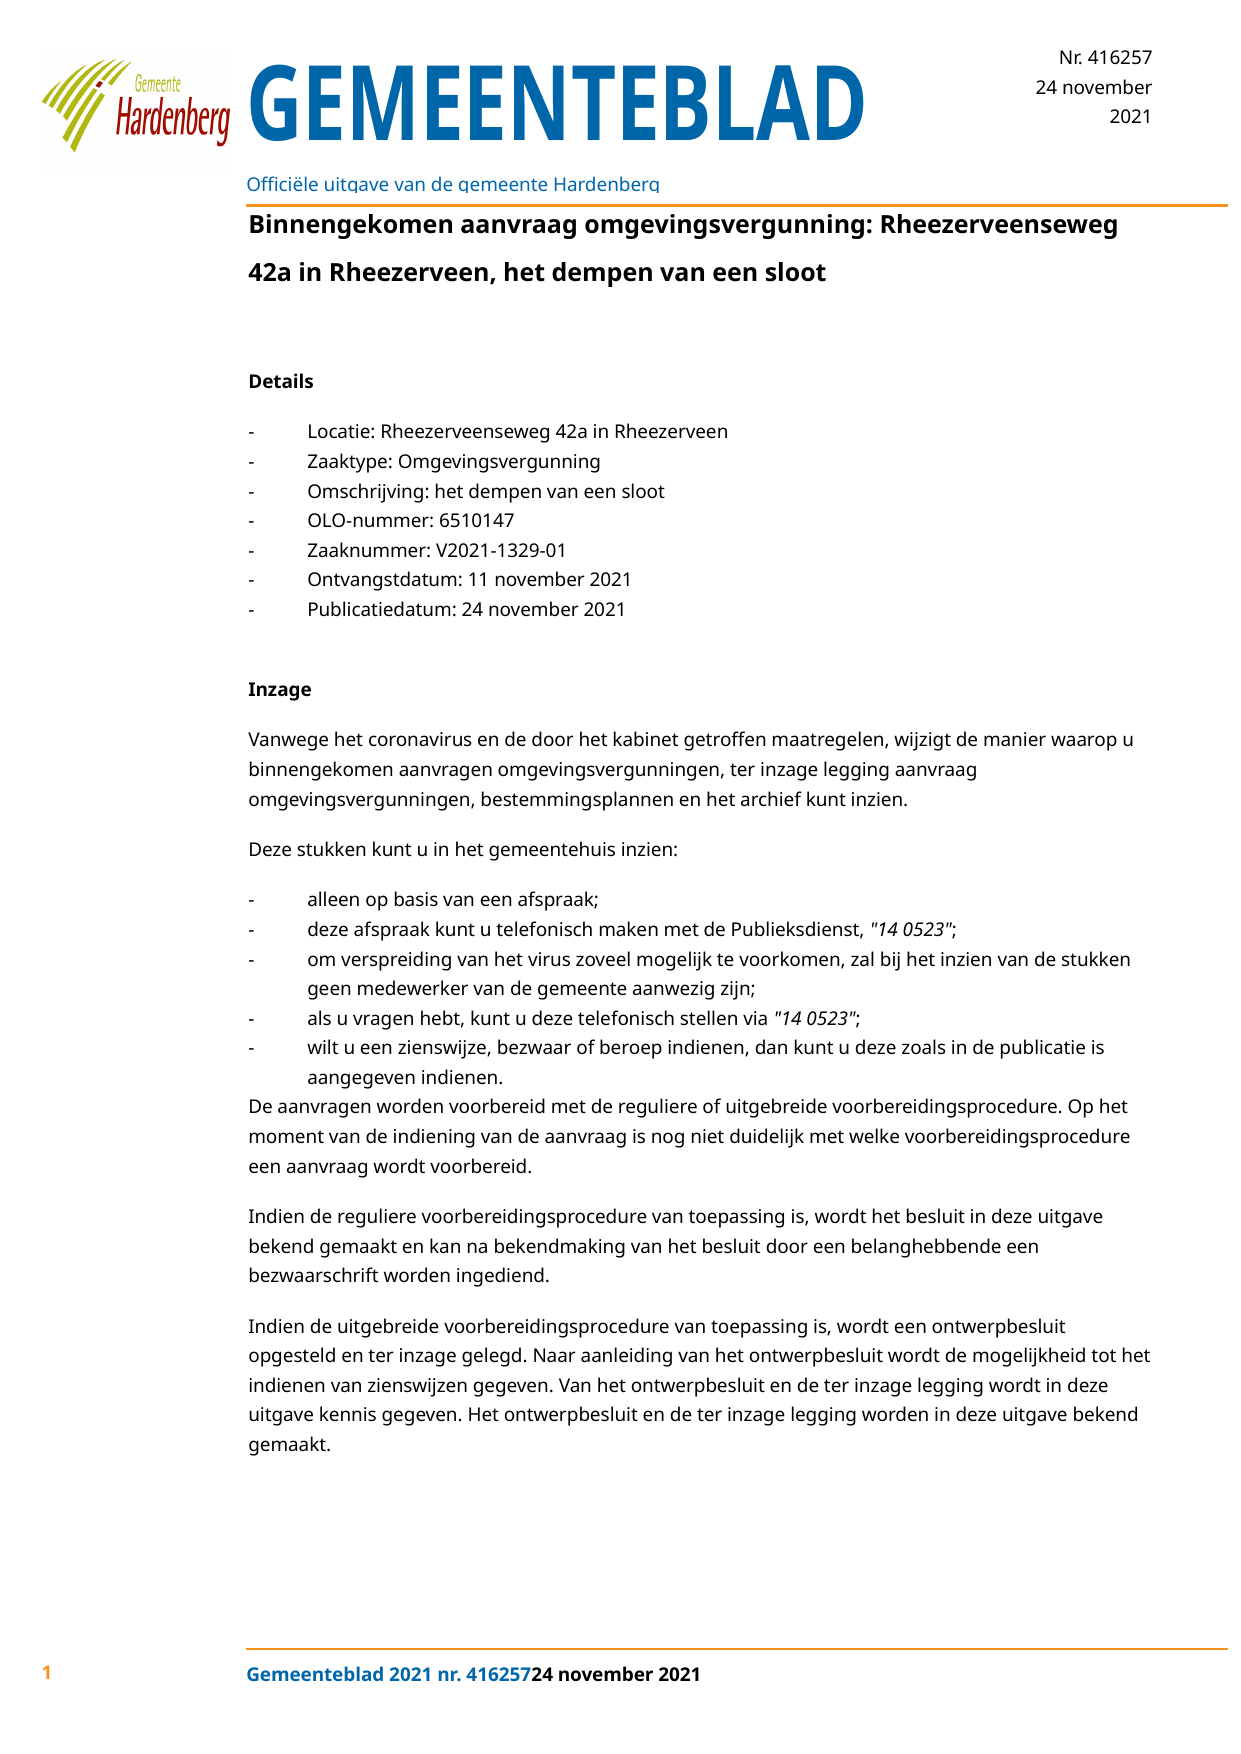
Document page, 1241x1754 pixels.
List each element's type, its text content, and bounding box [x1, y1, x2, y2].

list Omschrijving: het dempen van een sloot [248, 478, 1152, 504]
list om verspreiding van het virus zoveel mogelijk te voorkomen, zal bij het inzien van de stukken geen medewerker van de gemeente aanwezig zijn; [248, 946, 1152, 1001]
list Publicatiedatum: 24 november 2021 [248, 596, 1152, 622]
list Zaaktype: Omgevingsvergunning [248, 448, 1152, 474]
text De aanvragen worden voorbereid met de reguliere of uitgebreide voorbereidingsprocedure. Op het moment van de indiening van de aanvraag is nog niet duidelijk met welke voorbereidingsprocedure een aanvraag wordt voorbereid. [248, 1094, 1152, 1179]
list als u vragen hebt, kunt u deze telefonisch stellen via "14 0523"; [248, 1005, 1152, 1031]
text Indien de reguliere voorbereidingsprocedure van toepassing is, wordt het besluit in deze uitgave bekend gemaakt en kan na bekendmaking van het besluit door een belanghebbende een bezwaarschrift worden ingediend. [248, 1203, 1152, 1288]
list OLO-nummer: 6510147 [248, 507, 1152, 533]
text Deze stukken kunt u in het gemeentehuis inzien: [248, 836, 1152, 862]
list Locatie: Rheezerveenseweg 42a in Rheezerveen [248, 419, 1152, 444]
text Binnengekomen aanvraag omgevingsvergunning: Rheezerveenseweg 42a in Rheezerveen, het dempen van een sloot [248, 207, 1152, 288]
list Zaaknummer: V2021-1329-01 [248, 537, 1152, 563]
list alleen op basis van een afspraak; [248, 887, 1152, 912]
text Vanwege het coronavirus en de door het kabinet getroffen maatregelen, wijzigt de manier waarop u binnengekomen aanvragen omgevingsvergunningen, ter inzage legging aanvraag omgevingsvergunningen, bestemmingsplannen en het archief kunt inzien. [248, 727, 1152, 812]
text Indien de uitgebreide voorbereidingsprocedure van toepassing is, wordt een ontwerpbesluit opgesteld en ter inzage gelegd. Naar aanleiding van het ontwerpbesluit wordt de mogelijkheid tot het indienen van zienswijzen gegeven. Van het ontwerpbesluit en de ter inzage legging wordt in deze uitgave kennis gegeven. Het ontwerpbesluit en de ter inzage legging worden in deze uitgave bekend gemaakt. [248, 1313, 1152, 1457]
list wilt u een zienswijze, bezwaar of beroep indienen, dan kunt u deze zoals in de publicatie is aangegeven indienen. [248, 1034, 1152, 1090]
list deze afspraak kunt u telefonisch maken met de Publieksdienst, "14 0523"; [248, 916, 1152, 942]
text Details [248, 368, 1152, 394]
list Ontvangstdatum: 11 november 2021 [248, 567, 1152, 592]
picture [41, 47, 231, 172]
text Inzage [248, 676, 1152, 702]
